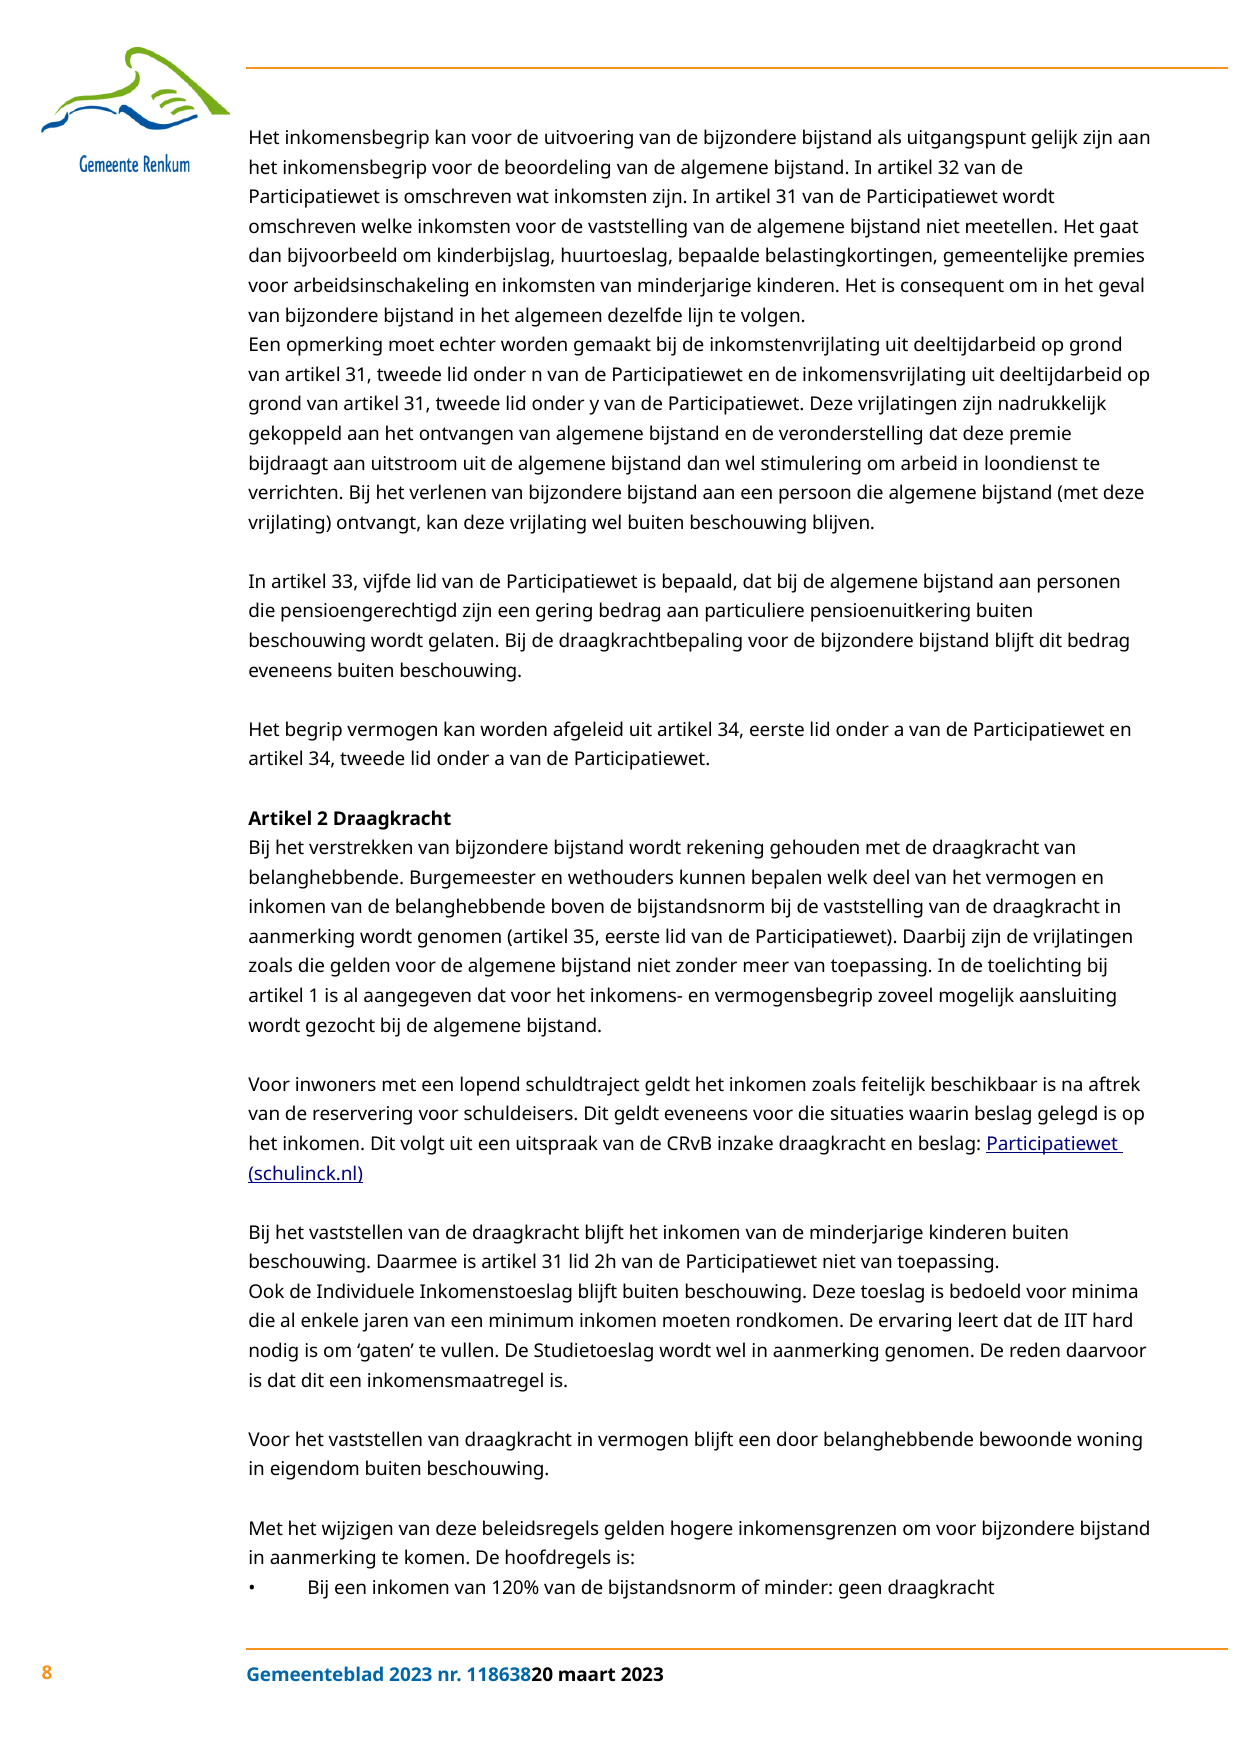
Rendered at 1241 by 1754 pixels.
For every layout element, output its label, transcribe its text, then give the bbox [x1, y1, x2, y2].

list Bij een inkomen van 120% van de bijstandsnorm of minder: geen draagkracht [248, 1574, 1152, 1600]
text Het inkomensbegrip kan voor de uitvoering van de bijzondere bijstand als uitgangspunt gelijk zijn aan het inkomensbegrip voor de beoordeling van de algemene bijstand. In artikel 32 van de Participatiewet is omschreven wat inkomsten zijn. In artikel 31 van de Participatiewet wordt omschreven welke inkomsten voor de vaststelling van de algemene bijstand niet meetellen. Het gaat dan bijvoorbeeld om kinderbijslag, huurtoeslag, bepaalde belastingkortingen, gemeentelijke premies voor arbeidsinschakeling en inkomsten van minderjarige kinderen. Het is consequent om in het geval van bijzondere bijstand in het algemeen dezelfde lijn te volgen. [248, 124, 1152, 328]
text Een opmerking moet echter worden gemaakt bij de inkomstenvrijlating uit deeltijdarbeid op grond van artikel 31, tweede lid onder n van de Participatiewet en de inkomensvrijlating uit deeltijdarbeid op grond van artikel 31, tweede lid onder y van de Participatiewet. Deze vrijlatingen zijn nadrukkelijk gekoppeld aan het ontvangen van algemene bijstand en de veronderstelling dat deze premie bijdraagt aan uitstroom uit de algemene bijstand dan wel stimulering om arbeid in loondienst te verrichten. Bij het verlenen van bijzondere bijstand aan een persoon die algemene bijstand (met deze vrijlating) ontvangt, kan deze vrijlating wel buiten beschouwing blijven. [248, 331, 1152, 535]
text Voor inwoners met een lopend schuldtraject geldt het inkomen zoals feitelijk beschikbaar is na aftrek van de reservering voor schuldeisers. Dit geldt eveneens voor die situaties waarin beslag gelegd is op het inkomen. Dit volgt uit een uitspraak van de CRvB inzake draagkracht en beslag: Participatiewet (schulinck.nl) [248, 1071, 1152, 1186]
text Ook de Individuele Inkomenstoeslag blijft buiten beschouwing. Deze toeslag is bedoeld voor minima die al enkele jaren van een minimum inkomen moeten rondkomen. De ervaring leert dat de IIT hard nodig is om ‘gaten’ te vullen. De Studietoeslag wordt wel in aanmerking genomen. De reden daarvoor is dat dit een inkomensmaatregel is. [248, 1278, 1152, 1393]
text In artikel 33, vijfde lid van de Participatiewet is bepaald, dat bij de algemene bijstand aan personen die pensioengerechtigd zijn een gering bedrag aan particuliere pensioenuitkering buiten beschouwing wordt gelaten. Bij de draagkrachtbepaling voor de bijzondere bijstand blijft dit bedrag eveneens buiten beschouwing. [248, 568, 1152, 683]
text Bij het vaststellen van de draagkracht blijft het inkomen van de minderjarige kinderen buiten beschouwing. Daarmee is artikel 31 lid 2h van de Participatiewet niet van toepassing. [248, 1219, 1152, 1274]
text Voor het vaststellen van draagkracht in vermogen blijft een door belanghebbende bewoonde woning in eigendom buiten beschouwing. [248, 1426, 1152, 1481]
text Het begrip vermogen kan worden afgeleid uit artikel 34, eerste lid onder a van de Participatiewet en artikel 34, tweede lid onder a van de Participatiewet. [248, 716, 1152, 771]
text Bij het verstrekken van bijzondere bijstand wordt rekening gehouden met de draagkracht van belanghebbende. Burgemeester en wethouders kunnen bepalen welk deel van het vermogen en inkomen van de belanghebbende boven de bijstandsnorm bij de vaststelling van de draagkracht in aanmerking wordt genomen (artikel 35, eerste lid van de Participatiewet). Daarbij zijn de vrijlatingen zoals die gelden voor de algemene bijstand niet zonder meer van toepassing. In de toelichting bij artikel 1 is al aangegeven dat voor het inkomens- en vermogensbegrip zoveel mogelijk aansluiting wordt gezocht bij de algemene bijstand. [248, 834, 1152, 1038]
picture [41, 47, 231, 172]
text Met het wijzigen van deze beleidsregels gelden hogere inkomensgrenzen om voor bijzondere bijstand in aanmerking te komen. De hoofdregels is: [248, 1515, 1152, 1570]
text Artikel 2 Draagkracht [248, 805, 1152, 831]
